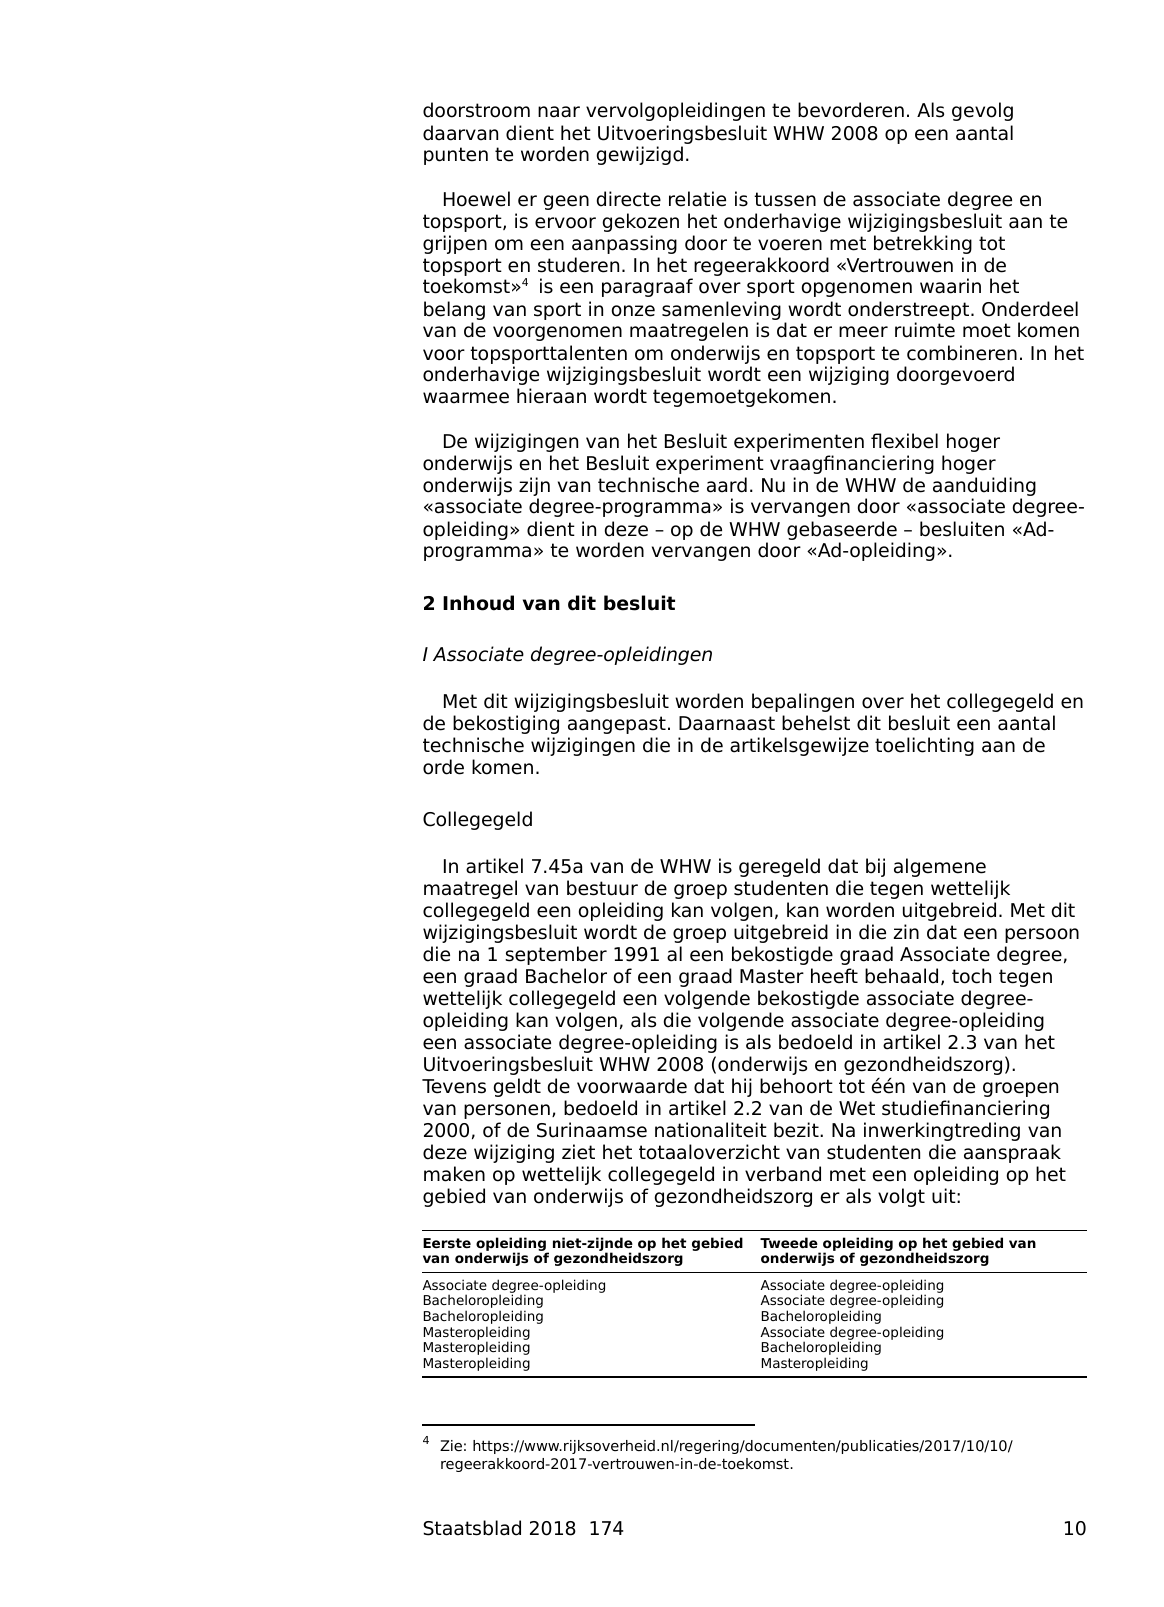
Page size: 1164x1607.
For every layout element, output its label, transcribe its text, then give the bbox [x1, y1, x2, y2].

table_cell Bacheloropleiding [422, 1293, 754, 1309]
text Zie: https://www.rijksoverheid.nl/regering/documenten/publicaties/2017/10/10/regeerakkoord-2017-vertrouwen-in-de-toekomst. [422, 1434, 1087, 1473]
table_cell Bacheloropleiding [422, 1309, 754, 1324]
table_cell Bacheloropleiding [754, 1340, 1087, 1356]
table_cell Masteropleiding [422, 1356, 754, 1376]
text Hoewel er geen directe relatie is tussen de associate degree en topsport, is ervoor gekozen het onderhavige wijzigingsbesluit aan te grijpen om een aanpassing door te voeren met betrekking tot topsport en studeren. In het regeerakkoord «Vertrouwen in de toekomst» is een paragraaf over sport opgenomen waarin het belang van sport in onze samenleving wordt onderstreept. Onderdeel van de voorgenomen maatregelen is dat er meer ruimte moet komen voor topsporttalenten om onderwijs en topsport te combineren. In het onderhavige wijzigingsbesluit wordt een wijziging doorgevoerd waarmee hieraan wordt tegemoetgekomen. [422, 188, 1087, 408]
text doorstroom naar vervolgopleidingen te bevorderen. Als gevolg daarvan dient het Uitvoeringsbesluit WHW 2008 op een aantal punten te worden gewijzigd. [422, 100, 1087, 166]
table_cell Masteropleiding [422, 1340, 754, 1356]
table_header Tweede opleiding op het gebied van onderwijs of gezondheidszorg [754, 1231, 1087, 1272]
table_cell Associate degree-opleiding [754, 1293, 1087, 1309]
table_cell Masteropleiding [754, 1356, 1087, 1376]
table_cell Associate degree-opleiding [422, 1273, 754, 1293]
subtitle I Associate degree-opleidingen [422, 644, 1087, 666]
subtitle Collegegeld [422, 809, 1087, 831]
table_cell Bacheloropleiding [754, 1309, 1087, 1324]
subtitle 2 Inhoud van dit besluit [422, 592, 1087, 614]
table_header Eerste opleiding niet-zijnde op het gebied van onderwijs of gezondheidszorg [422, 1231, 754, 1272]
table_cell Masteropleiding [422, 1325, 754, 1340]
text In artikel 7.45a van de WHW is geregeld dat bij algemene maatregel van bestuur de groep studenten die tegen wettelijk collegegeld een opleiding kan volgen, kan worden uitgebreid. Met dit wijzigingsbesluit wordt de groep uitgebreid in die zin dat een persoon die na 1 september 1991 al een bekostigde graad Associate degree, een graad Bachelor of een graad Master heeft behaald, toch tegen wettelijk collegegeld een volgende bekostigde associate degree-opleiding kan volgen, als die volgende associate degree-opleiding een associate degree-opleiding is als bedoeld in artikel 2.3 van het Uitvoeringsbesluit WHW 2008 (onderwijs en gezondheidszorg). Tevens geldt de voorwaarde dat hij behoort tot één van de groepen van personen, bedoeld in artikel 2.2 van de Wet studiefinanciering 2000, of de Surinaamse nationaliteit bezit. Na inwerkingtreding van deze wijziging ziet het totaaloverzicht van studenten die aanspraak maken op wettelijk collegegeld in verband met een opleiding op het gebied van onderwijs of gezondheidszorg er als volgt uit: [422, 856, 1087, 1208]
text De wijzigingen van het Besluit experimenten flexibel hoger onderwijs en het Besluit experiment vraagfinanciering hoger onderwijs zijn van technische aard. Nu in de WHW de aanduiding «associate degree-programma» is vervangen door «associate degree-opleiding» dient in deze – op de WHW gebaseerde – besluiten «Ad-programma» te worden vervangen door «Ad-opleiding». [422, 431, 1087, 562]
text Met dit wijzigingsbesluit worden bepalingen over het collegegeld en de bekostiging aangepast. Daarnaast behelst dit besluit een aantal technische wijzigingen die in de artikelsgewijze toelichting aan de orde komen. [422, 691, 1087, 779]
table_cell Associate degree-opleiding [754, 1325, 1087, 1340]
table_cell Associate degree-opleiding [754, 1273, 1087, 1293]
